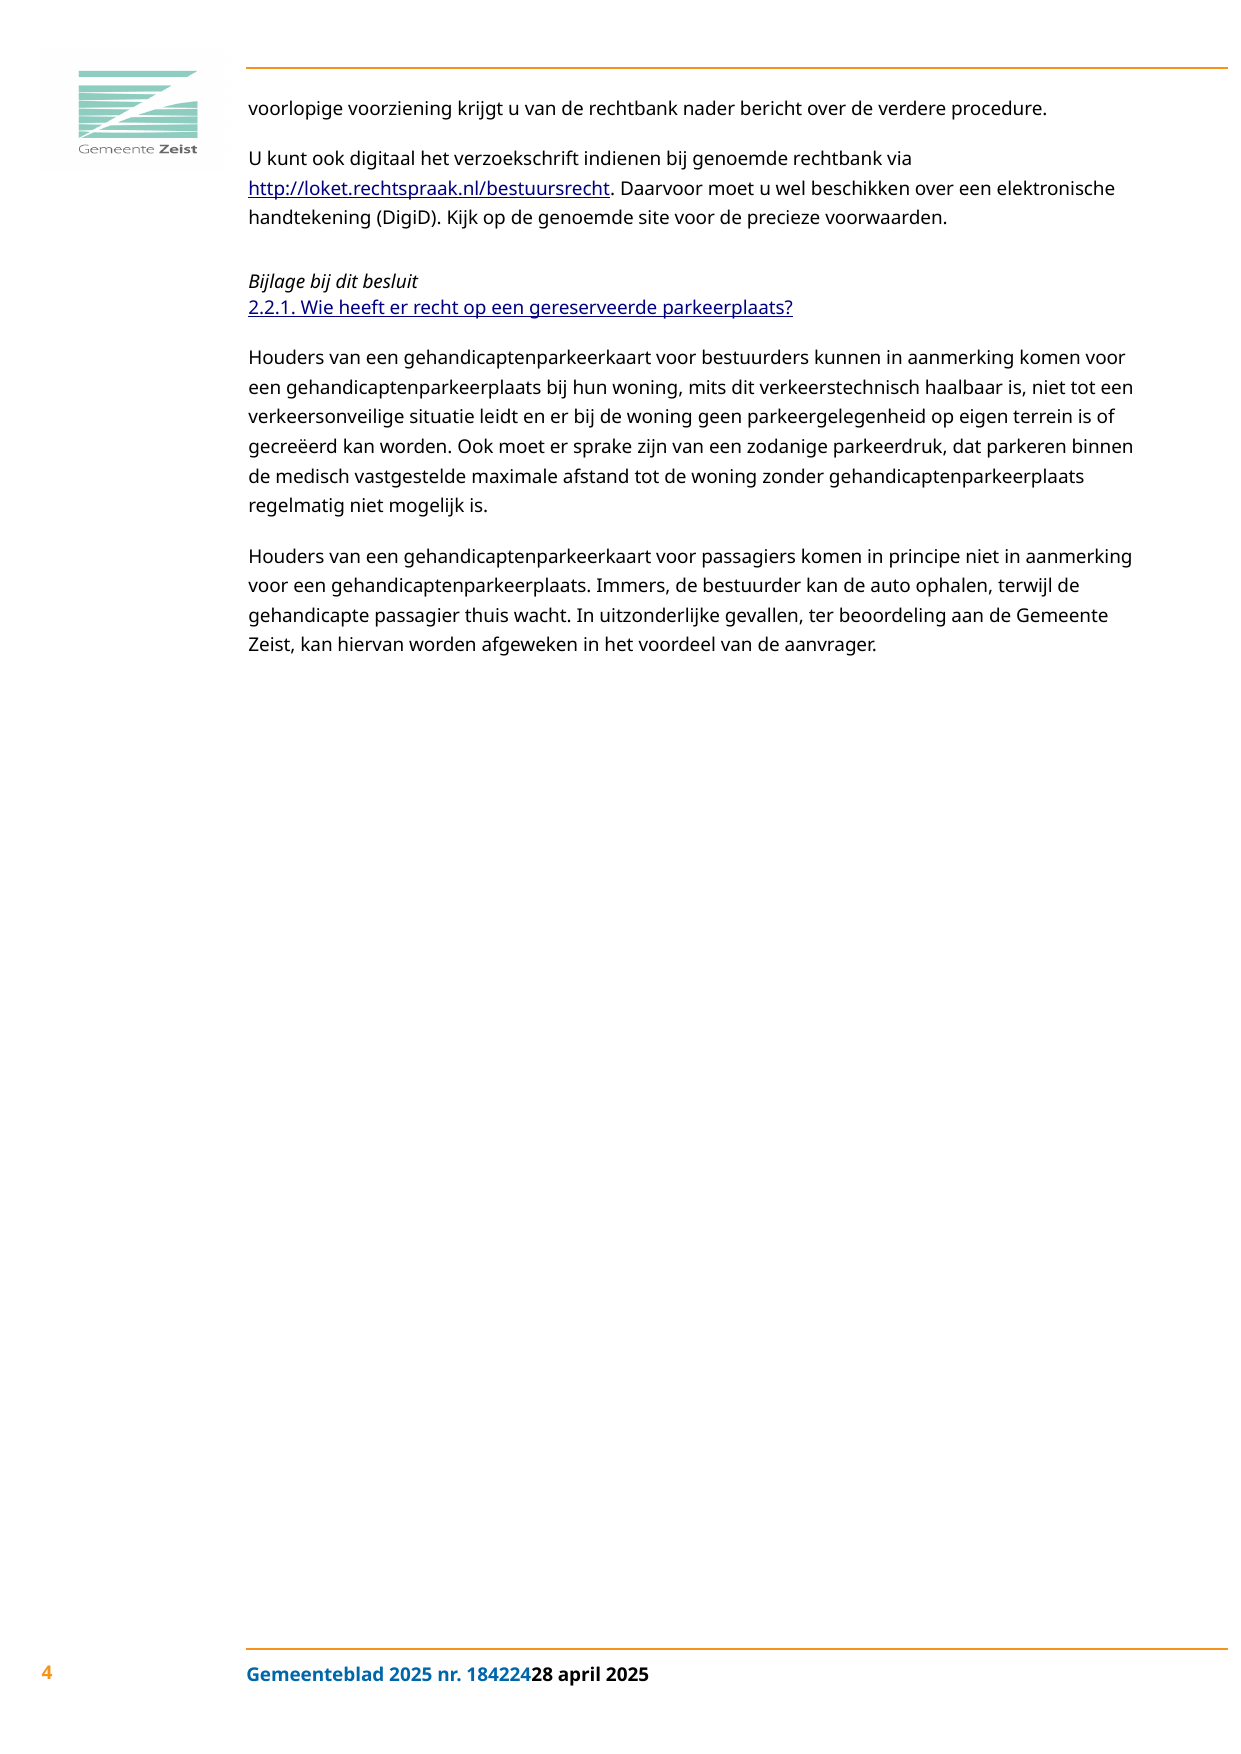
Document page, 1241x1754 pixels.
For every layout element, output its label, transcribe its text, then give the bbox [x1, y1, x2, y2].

text 2.2.1. Wie heeft er recht op een gereserveerde parkeerplaats? [248, 294, 1152, 320]
text Houders van een gehandicaptenparkeerkaart voor bestuurders kunnen in aanmerking komen voor een gehandicaptenparkeerplaats bij hun woning, mits dit verkeerstechnisch haalbaar is, niet tot een verkeersonveilige situatie leidt en er bij de woning geen parkeergelegenheid op eigen terrein is of gecreëerd kan worden. Ook moet er sprake zijn van een zodanige parkeerdruk, dat parkeren binnen de medisch vastgestelde maximale afstand tot de woning zonder gehandicaptenparkeerplaats regelmatig niet mogelijk is. [248, 344, 1152, 518]
text Bijlage bij dit besluit [248, 268, 1152, 294]
text U kunt ook digitaal het verzoekschrift indienen bij genoemde rechtbank via http://loket.rechtspraak.nl/bestuursrecht. Daarvoor moet u wel beschikken over een elektronische handtekening (DigiD). Kijk op de genoemde site voor de precieze voorwaarden. [248, 145, 1152, 230]
picture [41, 47, 231, 172]
text voorlopige voorziening krijgt u van de rechtbank nader bericht over de verdere procedure. [248, 95, 1152, 121]
text Houders van een gehandicaptenparkeerkaart voor passagiers komen in principe niet in aanmerking voor een gehandicaptenparkeerplaats. Immers, de bestuurder kan de auto ophalen, terwijl de gehandicapte passagier thuis wacht. In uitzonderlijke gevallen, ter beoordeling aan de Gemeente Zeist, kan hiervan worden afgeweken in het voordeel van de aanvrager. [248, 543, 1152, 657]
